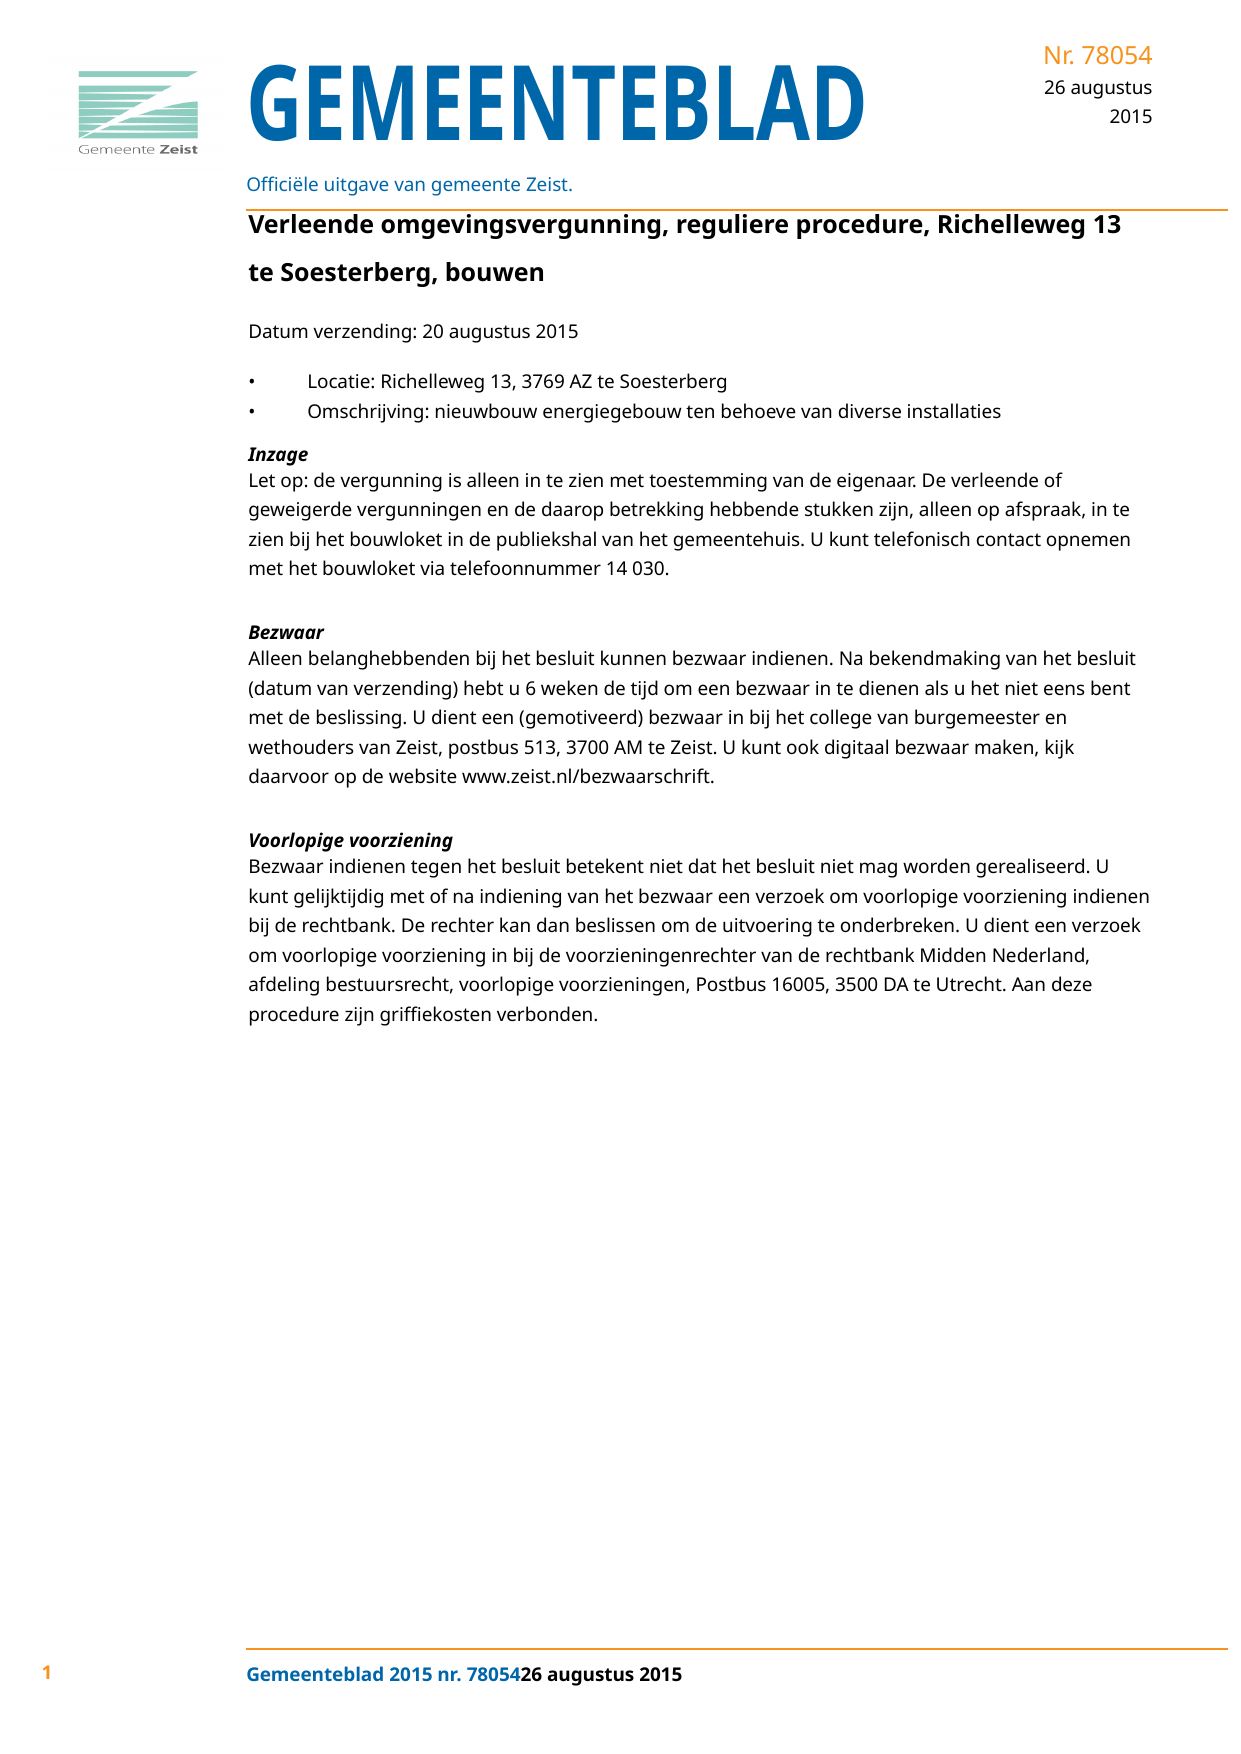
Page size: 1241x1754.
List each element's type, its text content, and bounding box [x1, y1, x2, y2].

text Verleende omgevingsvergunning, reguliere procedure, Richelleweg 13 te Soesterberg, bouwen [248, 211, 1152, 288]
text Bezwaar [248, 619, 1152, 645]
text Bezwaar indienen tegen het besluit betekent niet dat het besluit niet mag worden gerealiseerd. U kunt gelijktijdig met of na indiening van het bezwaar een verzoek om voorlopige voorziening indienen bij de rechtbank. De rechter kan dan beslissen om de uitvoering te onderbreken. U dient een verzoek om voorlopige voorziening in bij de voorzieningenrechter van de rechtbank Midden Nederland, afdeling bestuursrecht, voorlopige voorzieningen, Postbus 16005, 3500 DA te Utrecht. Aan deze procedure zijn griffiekosten verbonden. [248, 853, 1152, 1027]
text Inzage [248, 441, 1152, 467]
text Datum verzending: 20 augustus 2015 [248, 318, 1152, 344]
picture [41, 47, 231, 172]
text Let op: de vergunning is alleen in te zien met toestemming van de eigenaar. De verleende of geweigerde vergunningen en de daarop betrekking hebbende stukken zijn, alleen op afspraak, in te zien bij het bouwloket in de publiekshal van het gemeentehuis. U kunt telefonisch contact opnemen met het bouwloket via telefoonnummer 14 030. [248, 467, 1152, 581]
text Voorlopige voorziening [248, 827, 1152, 853]
list Locatie: Richelleweg 13, 3769 AZ te Soesterberg [248, 368, 1152, 394]
text Alleen belanghebbenden bij het besluit kunnen bezwaar indienen. Na bekendmaking van het besluit (datum van verzending) hebt u 6 weken de tijd om een bezwaar in te dienen als u het niet eens bent met de beslissing. U dient een (gemotiveerd) bezwaar in bij het college van burgemeester en wethouders van Zeist, postbus 513, 3700 AM te Zeist. U kunt ook digitaal bezwaar maken, kijk daarvoor op de website www.zeist.nl/bezwaarschrift. [248, 645, 1152, 789]
list Omschrijving: nieuwbouw energiegebouw ten behoeve van diverse installaties [248, 398, 1152, 424]
